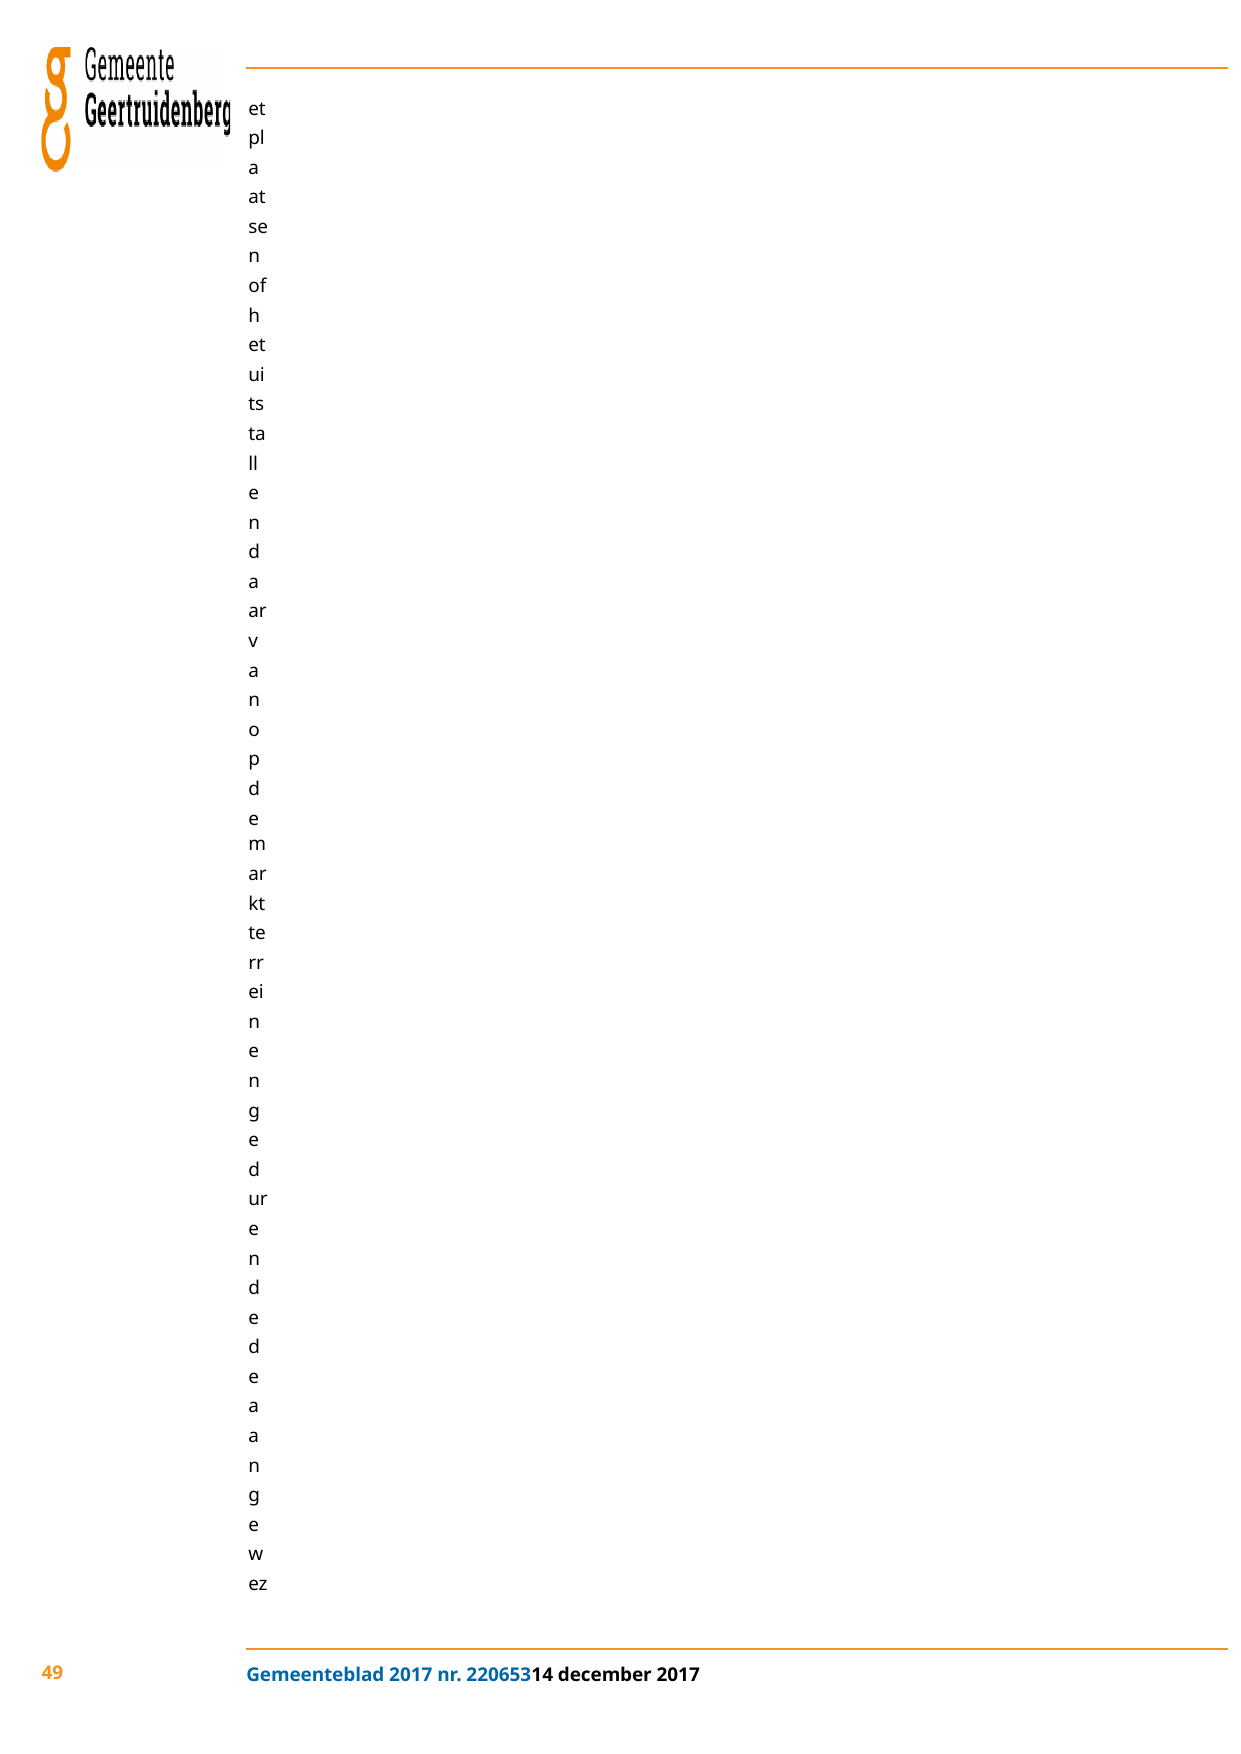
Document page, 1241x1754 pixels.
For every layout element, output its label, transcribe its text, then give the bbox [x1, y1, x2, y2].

table_cell [288, 95, 308, 831]
picture [41, 47, 231, 172]
table_cell [268, 831, 288, 1596]
table_cell [288, 831, 308, 1596]
table_cell marktterreinen gedurende de aangewez [248, 831, 268, 1596]
table_cell et plaatsen of het uitstallen daarvan op de [248, 95, 268, 831]
table_cell [268, 95, 288, 831]
